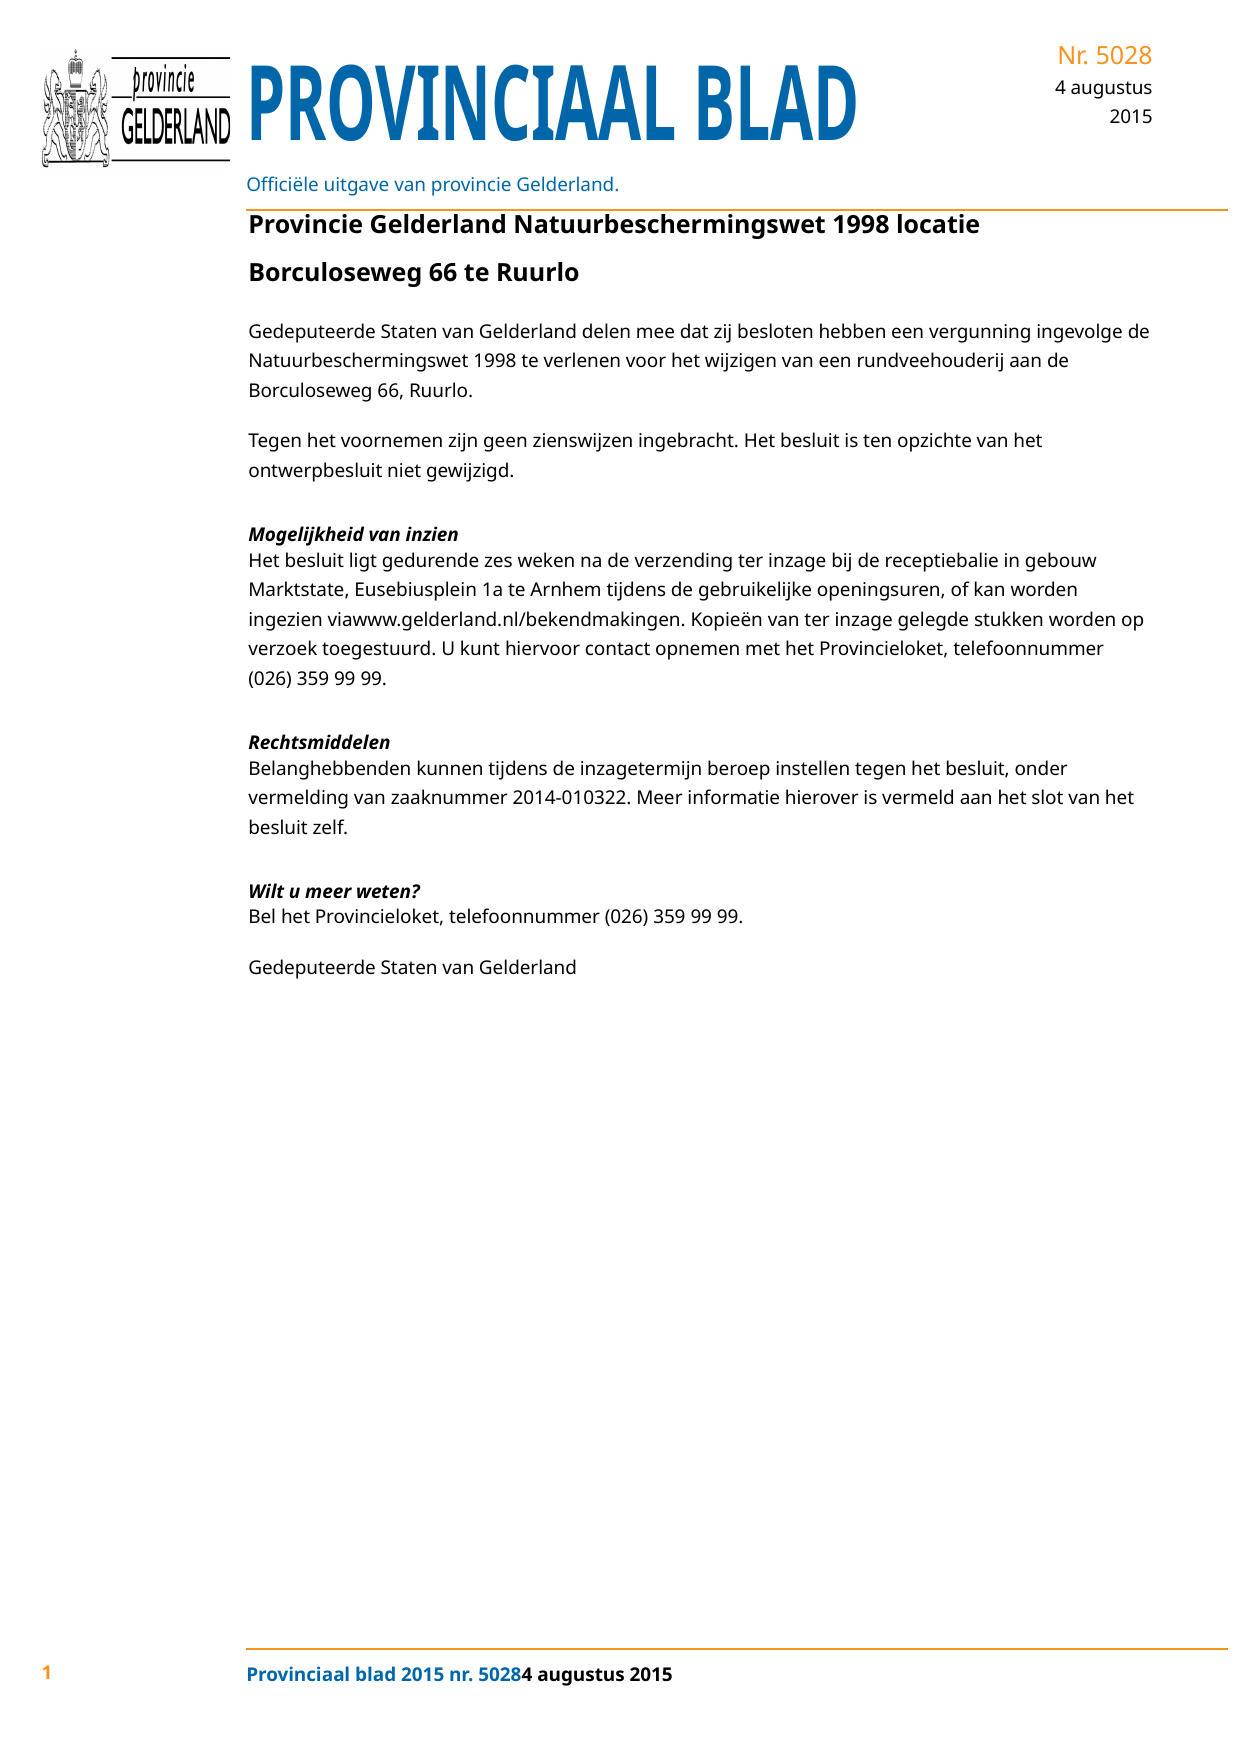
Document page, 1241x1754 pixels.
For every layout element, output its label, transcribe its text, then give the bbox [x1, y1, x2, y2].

text Gedeputeerde Staten van Gelderland [248, 954, 1152, 980]
text Bel het Provincieloket, telefoonnummer (026) 359 99 99. [248, 904, 1152, 929]
text Het besluit ligt gedurende zes weken na de verzending ter inzage bij de receptiebalie in gebouw Marktstate, Eusebiusplein 1a te Arnhem tijdens de gebruikelijke openingsuren, of kan worden ingezien viawww.gelderland.nl/bekendmakingen. Kopieën van ter inzage gelegde stukken worden op verzoek toegestuurd. U kunt hiervoor contact opnemen met het Provincieloket, telefoonnummer (026) 359 99 99. [248, 547, 1152, 691]
text Tegen het voornemen zijn geen zienswijzen ingebracht. Het besluit is ten opzichte van het ontwerpbesluit niet gewijzigd. [248, 427, 1152, 483]
text Wilt u meer weten? [248, 878, 1152, 904]
text Mogelijkheid van inzien [248, 521, 1152, 547]
text Gedeputeerde Staten van Gelderland delen mee dat zij besloten hebben een vergunning ingevolge de Natuurbeschermingswet 1998 te verlenen voor het wijzigen van een rundveehouderij aan de Borculoseweg 66, Ruurlo. [248, 318, 1152, 403]
text Rechtsmiddelen [248, 729, 1152, 755]
picture [41, 47, 231, 172]
text Belanghebbenden kunnen tijdens de inzagetermijn beroep instellen tegen het besluit, onder vermelding van zaaknummer 2014-010322. Meer informatie hierover is vermeld aan het slot van het besluit zelf. [248, 755, 1152, 840]
text Provincie Gelderland Natuurbeschermingswet 1998 locatie Borculoseweg 66 te Ruurlo [248, 211, 1152, 288]
